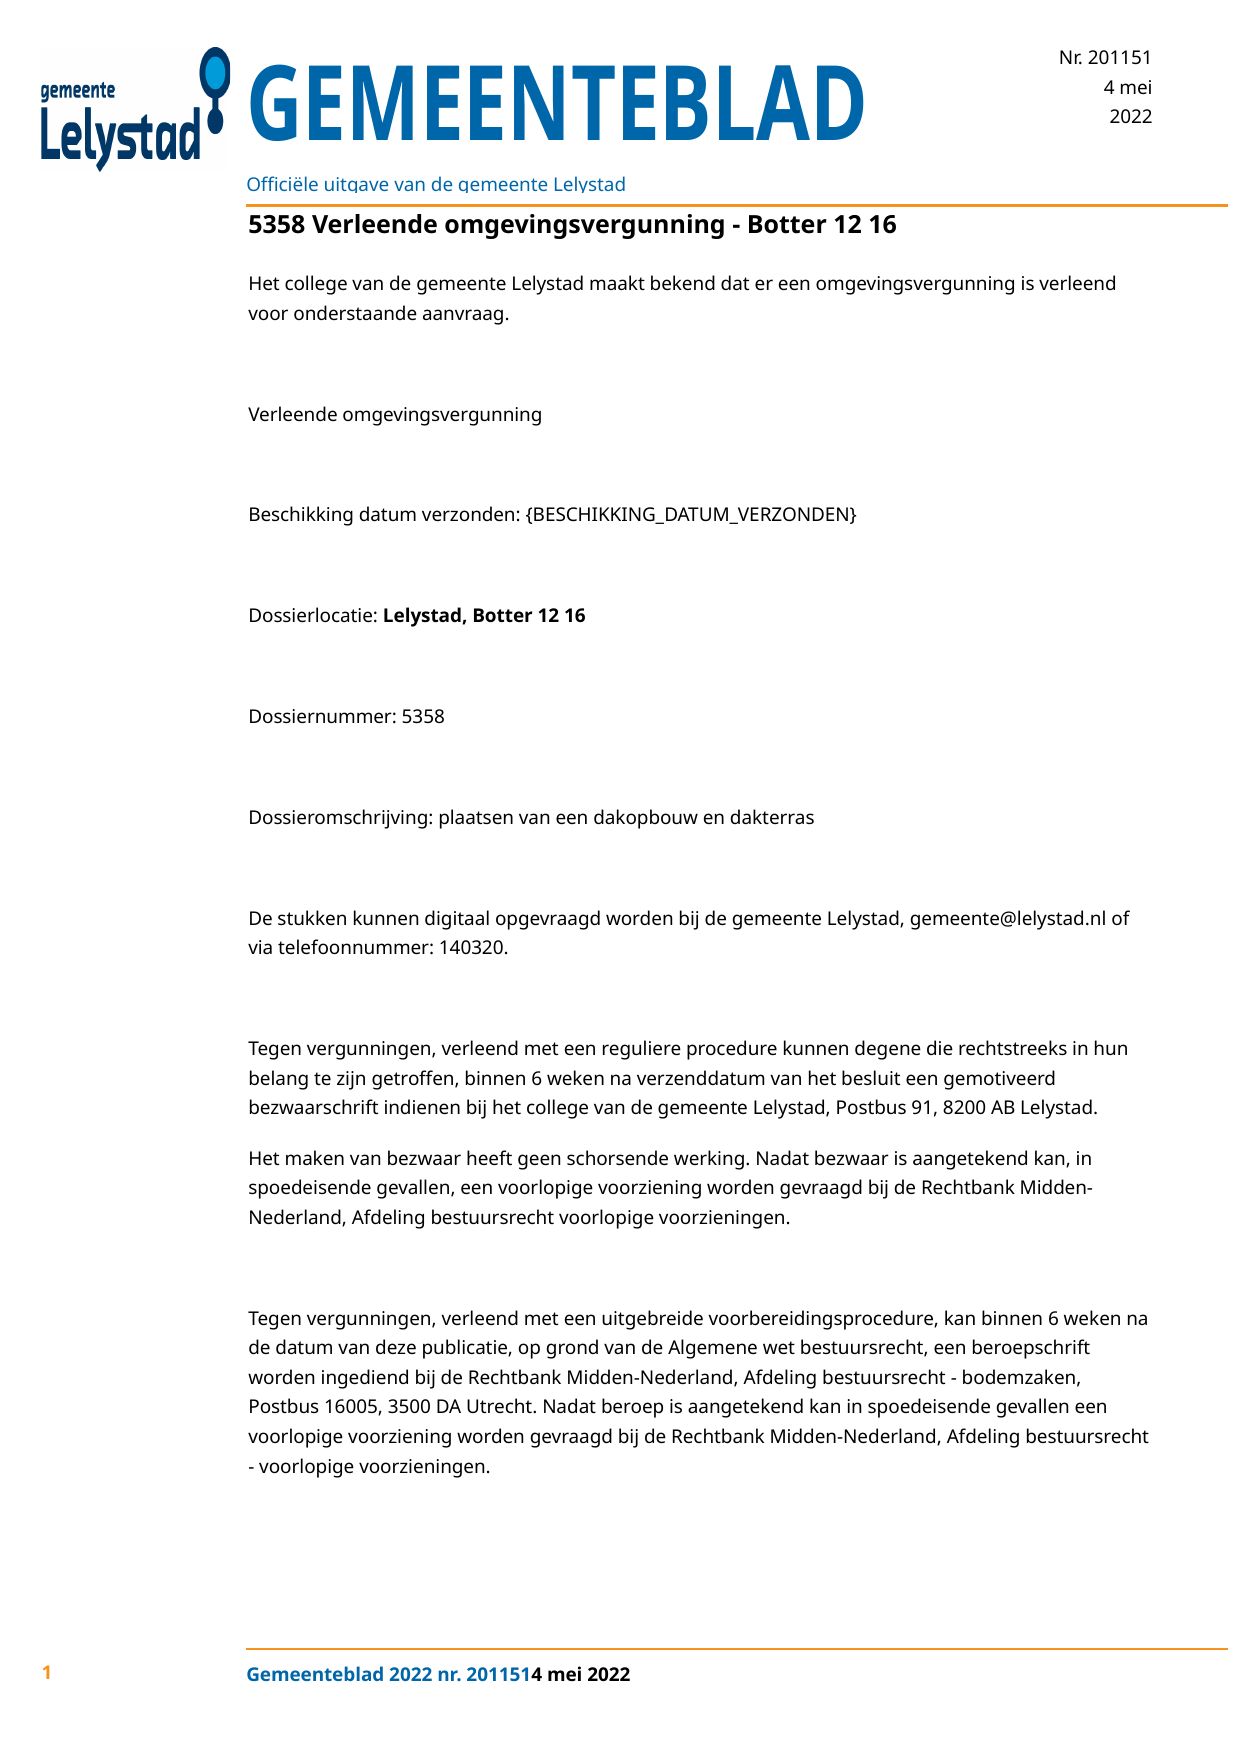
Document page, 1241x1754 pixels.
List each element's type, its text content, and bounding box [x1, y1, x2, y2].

text Dossieromschrijving: plaatsen van een dakopbouw en dakterras [248, 804, 1152, 830]
text Beschikking datum verzonden: {BESCHIKKING_DATUM_VERZONDEN} [248, 502, 1152, 527]
text Verleende omgevingsvergunning [248, 401, 1152, 426]
picture [41, 47, 231, 172]
text Het maken van bezwaar heeft geen schorsende werking. Nadat bezwaar is aangetekend kan, in spoedeisende gevallen, een voorlopige voorziening worden gevraagd bij de Rechtbank Midden-Nederland, Afdeling bestuursrecht voorlopige voorzieningen. [248, 1145, 1152, 1230]
text Dossiernummer: 5358 [248, 703, 1152, 729]
text Dossierlocatie: Lelystad, Botter 12 16 [248, 602, 1152, 628]
text Het college van de gemeente Lelystad maakt bekend dat er een omgevingsvergunning is verleend voor onderstaande aanvraag. [248, 270, 1152, 326]
text Tegen vergunningen, verleend met een uitgebreide voorbereidingsprocedure, kan binnen 6 weken na de datum van deze publicatie, op grond van de Algemene wet bestuursrecht, een beroepschrift worden ingediend bij de Rechtbank Midden-Nederland, Afdeling bestuursrecht - bodemzaken, Postbus 16005, 3500 DA Utrecht. Nadat beroep is aangetekend kan in spoedeisende gevallen een voorlopige voorziening worden gevraagd bij de Rechtbank Midden-Nederland, Afdeling bestuursrecht - voorlopige voorzieningen. [248, 1305, 1152, 1478]
text Tegen vergunningen, verleend met een reguliere procedure kunnen degene die rechtstreeks in hun belang te zijn getroffen, binnen 6 weken na verzenddatum van het besluit een gemotiveerd bezwaarschrift indienen bij het college van de gemeente Lelystad, Postbus 91, 8200 AB Lelystad. [248, 1035, 1152, 1120]
text 5358 Verleende omgevingsvergunning - Botter 12 16 [248, 207, 1152, 241]
text De stukken kunnen digitaal opgevraagd worden bij de gemeente Lelystad, gemeente@lelystad.nl of via telefoonnummer: 140320. [248, 905, 1152, 960]
